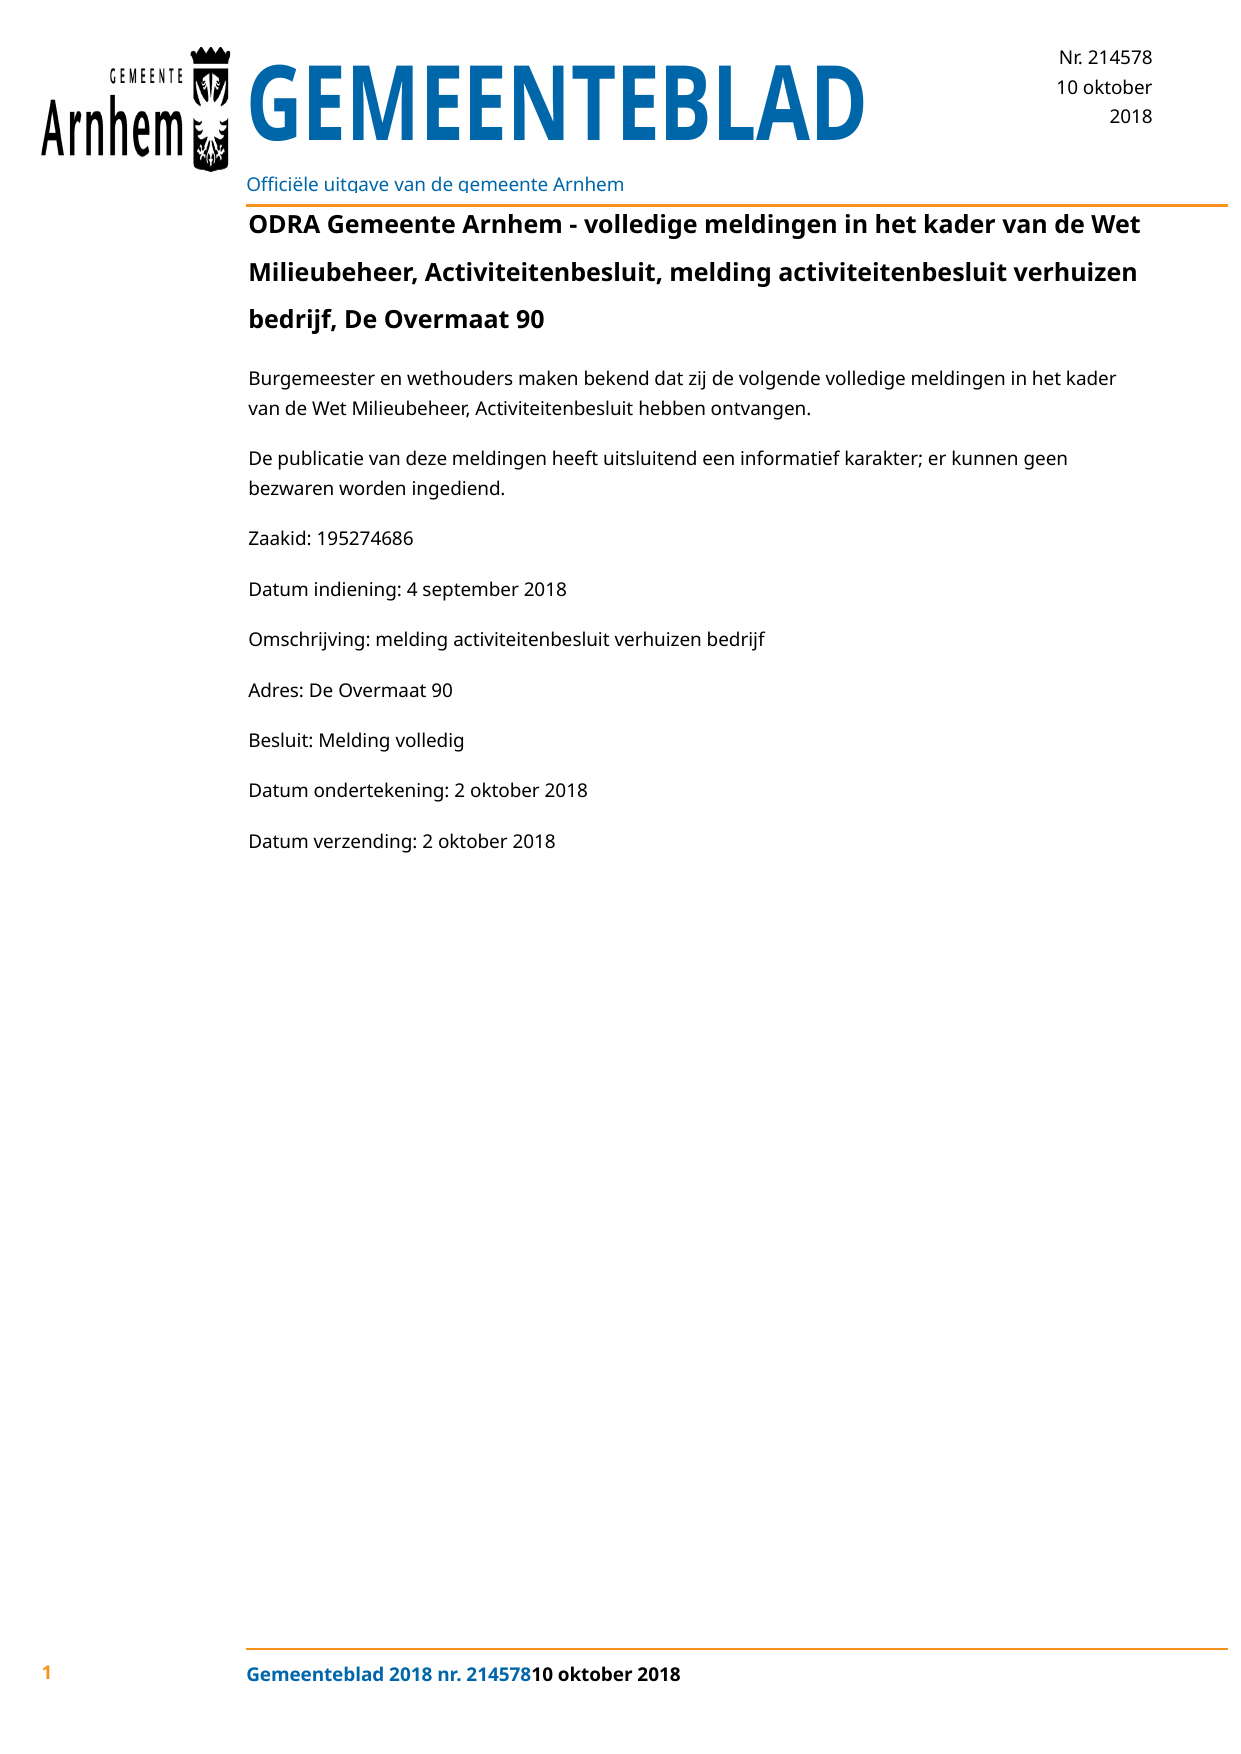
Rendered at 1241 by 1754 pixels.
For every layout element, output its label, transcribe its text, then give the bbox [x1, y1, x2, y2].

text De publicatie van deze meldingen heeft uitsluitend een informatief karakter; er kunnen geen bezwaren worden ingediend. [248, 446, 1152, 501]
text ODRA Gemeente Arnhem - volledige meldingen in het kader van de Wet Milieubeheer, Activiteitenbesluit, melding activiteitenbesluit verhuizen bedrijf, De Overmaat 90 [248, 207, 1152, 336]
text Datum verzending: 2 oktober 2018 [248, 828, 1152, 854]
text Besluit: Melding volledig [248, 727, 1152, 753]
text Datum ondertekening: 2 oktober 2018 [248, 778, 1152, 803]
text Burgemeester en wethouders maken bekend dat zij de volgende volledige meldingen in het kader van de Wet Milieubeheer, Activiteitenbesluit hebben ontvangen. [248, 366, 1152, 421]
text Datum indiening: 4 september 2018 [248, 576, 1152, 602]
text Omschrijving: melding activiteitenbesluit verhuizen bedrijf [248, 626, 1152, 652]
text Zaakid: 195274686 [248, 526, 1152, 551]
text Adres: De Overmaat 90 [248, 677, 1152, 702]
picture [41, 47, 231, 172]
